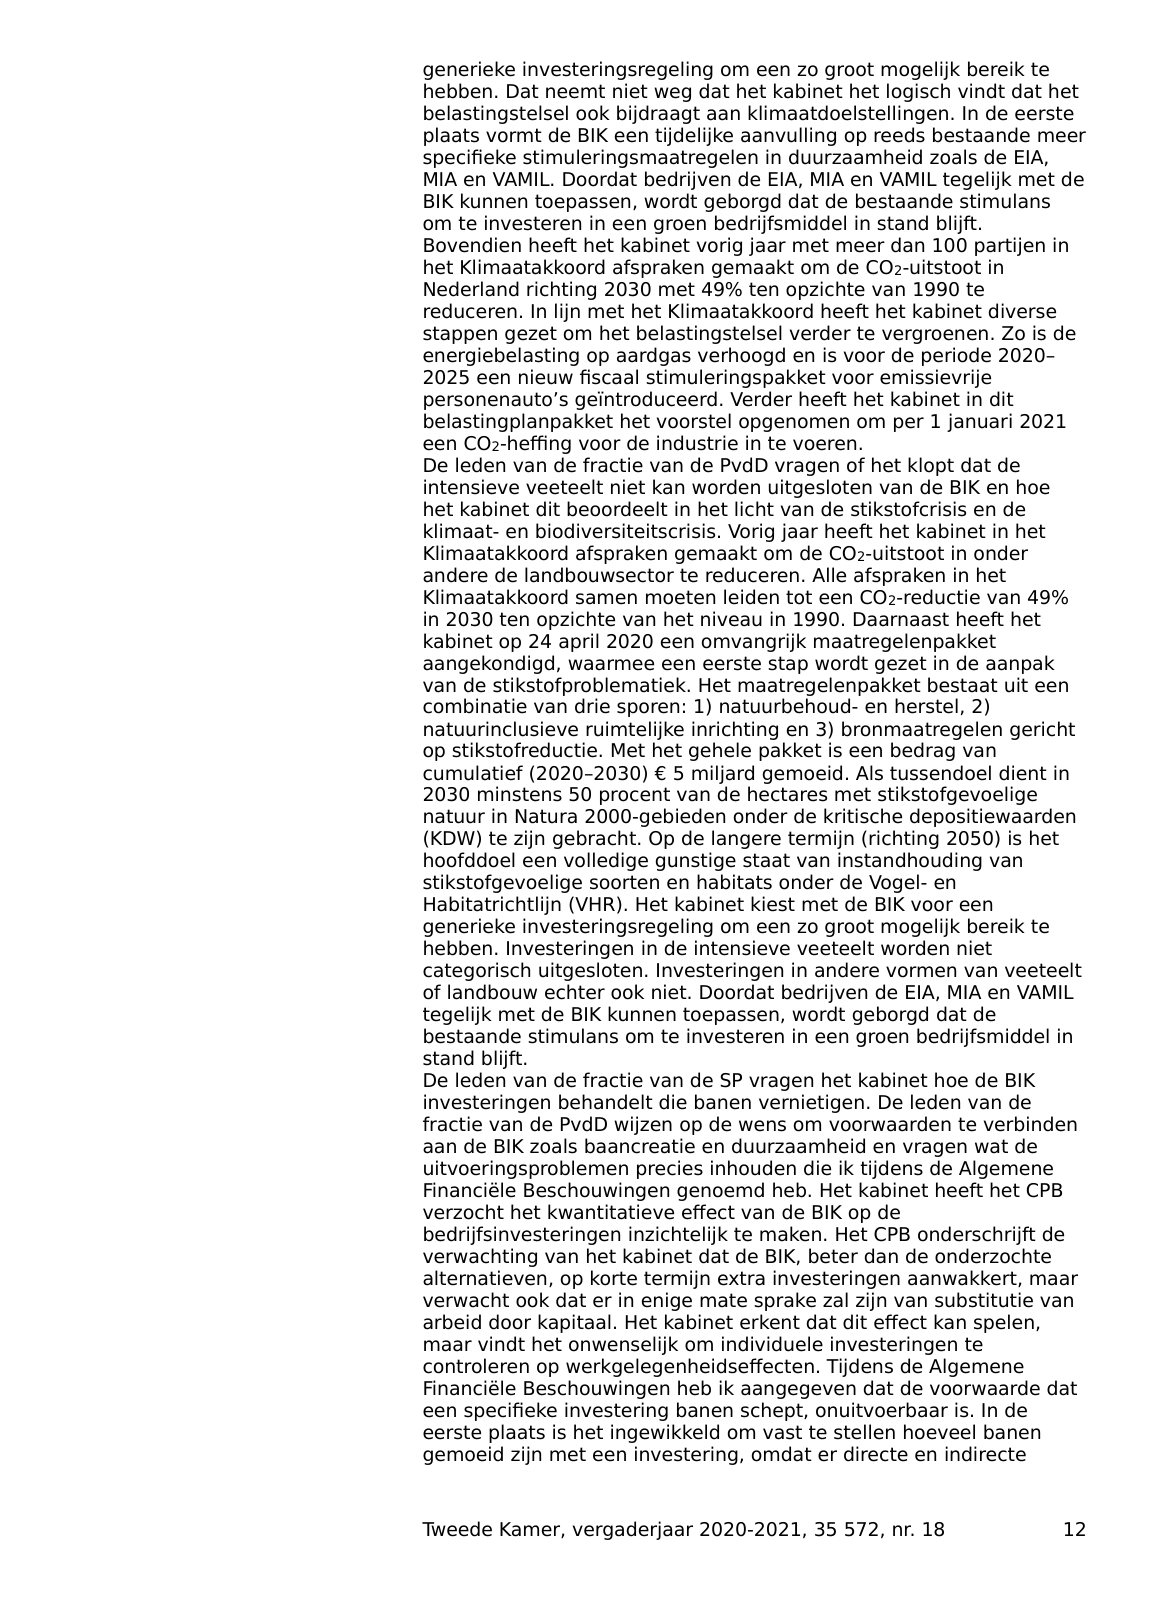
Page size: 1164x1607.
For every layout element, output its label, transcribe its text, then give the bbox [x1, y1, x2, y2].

text De leden van de fractie van de SP vragen het kabinet hoe de BIK investeringen behandelt die banen vernietigen. De leden van de fractie van de PvdD wijzen op de wens om voorwaarden te verbinden aan de BIK zoals baancreatie en duurzaamheid en vragen wat de uitvoeringsproblemen precies inhouden die ik tijdens de Algemene Financiële Beschouwingen genoemd heb. Het kabinet heeft het CPB verzocht het kwantitatieve effect van de BIK op de bedrijfsinvesteringen inzichtelijk te maken. Het CPB onderschrijft de verwachting van het kabinet dat de BIK, beter dan de onderzochte alternatieven, op korte termijn extra investeringen aanwakkert, maar verwacht ook dat er in enige mate sprake zal zijn van substitutie van arbeid door kapitaal. Het kabinet erkent dat dit effect kan spelen, maar vindt het onwenselijk om individuele investeringen te controleren op werkgelegenheidseffecten. Tijdens de Algemene Financiële Beschouwingen heb ik aangegeven dat de voorwaarde dat een specifieke investering banen schept, onuitvoerbaar is. In de eerste plaats is het ingewikkeld om vast te stellen hoeveel banen gemoeid zijn met een investering, omdat er directe en indirecte [422, 1070, 1087, 1466]
text De leden van de fractie van de PvdD vragen of het klopt dat de intensieve veeteelt niet kan worden uitgesloten van de BIK en hoe het kabinet dit beoordeelt in het licht van de stikstofcrisis en de klimaat- en biodiversiteitscrisis. Vorig jaar heeft het kabinet in het Klimaatakkoord afspraken gemaakt om de CO2-uitstoot in onder andere de landbouwsector te reduceren. Alle afspraken in het Klimaatakkoord samen moeten leiden tot een CO2-reductie van 49% in 2030 ten opzichte van het niveau in 1990. Daarnaast heeft het kabinet op 24 april 2020 een omvangrijk maatregelenpakket aangekondigd, waarmee een eerste stap wordt gezet in de aanpak van de stikstofproblematiek. Het maatregelenpakket bestaat uit een combinatie van drie sporen: 1) natuurbehoud- en herstel, 2) natuurinclusieve ruimtelijke inrichting en 3) bronmaatregelen gericht op stikstofreductie. Met het gehele pakket is een bedrag van cumulatief (2020–2030) € 5 miljard gemoeid. Als tussendoel dient in 2030 minstens 50 procent van de hectares met stikstofgevoelige natuur in Natura 2000-gebieden onder de kritische depositiewaarden (KDW) te zijn gebracht. Op de langere termijn (richting 2050) is het hoofddoel een volledige gunstige staat van instandhouding van stikstofgevoelige soorten en habitats onder de Vogel- en Habitatrichtlijn (VHR). Het kabinet kiest met de BIK voor een generieke investeringsregeling om een zo groot mogelijk bereik te hebben. Investeringen in de intensieve veeteelt worden niet categorisch uitgesloten. Investeringen in andere vormen van veeteelt of landbouw echter ook niet. Doordat bedrijven de EIA, MIA en VAMIL tegelijk met de BIK kunnen toepassen, wordt geborgd dat de bestaande stimulans om te investeren in een groen bedrijfsmiddel in stand blijft. [422, 455, 1087, 1070]
text generieke investeringsregeling om een zo groot mogelijk bereik te hebben. Dat neemt niet weg dat het kabinet het logisch vindt dat het belastingstelsel ook bijdraagt aan klimaatdoelstellingen. In de eerste plaats vormt de BIK een tijdelijke aanvulling op reeds bestaande meer specifieke stimuleringsmaatregelen in duurzaamheid zoals de EIA, MIA en VAMIL. Doordat bedrijven de EIA, MIA en VAMIL tegelijk met de BIK kunnen toepassen, wordt geborgd dat de bestaande stimulans om te investeren in een groen bedrijfsmiddel in stand blijft. Bovendien heeft het kabinet vorig jaar met meer dan 100 partijen in het Klimaatakkoord afspraken gemaakt om de CO2-uitstoot in Nederland richting 2030 met 49% ten opzichte van 1990 te reduceren. In lijn met het Klimaatakkoord heeft het kabinet diverse stappen gezet om het belastingstelsel verder te vergroenen. Zo is de energiebelasting op aardgas verhoogd en is voor de periode 2020–2025 een nieuw fiscaal stimuleringspakket voor emissievrije personenauto’s geïntroduceerd. Verder heeft het kabinet in dit belastingplanpakket het voorstel opgenomen om per 1 januari 2021 een CO2-heffing voor de industrie in te voeren. [422, 59, 1087, 455]
